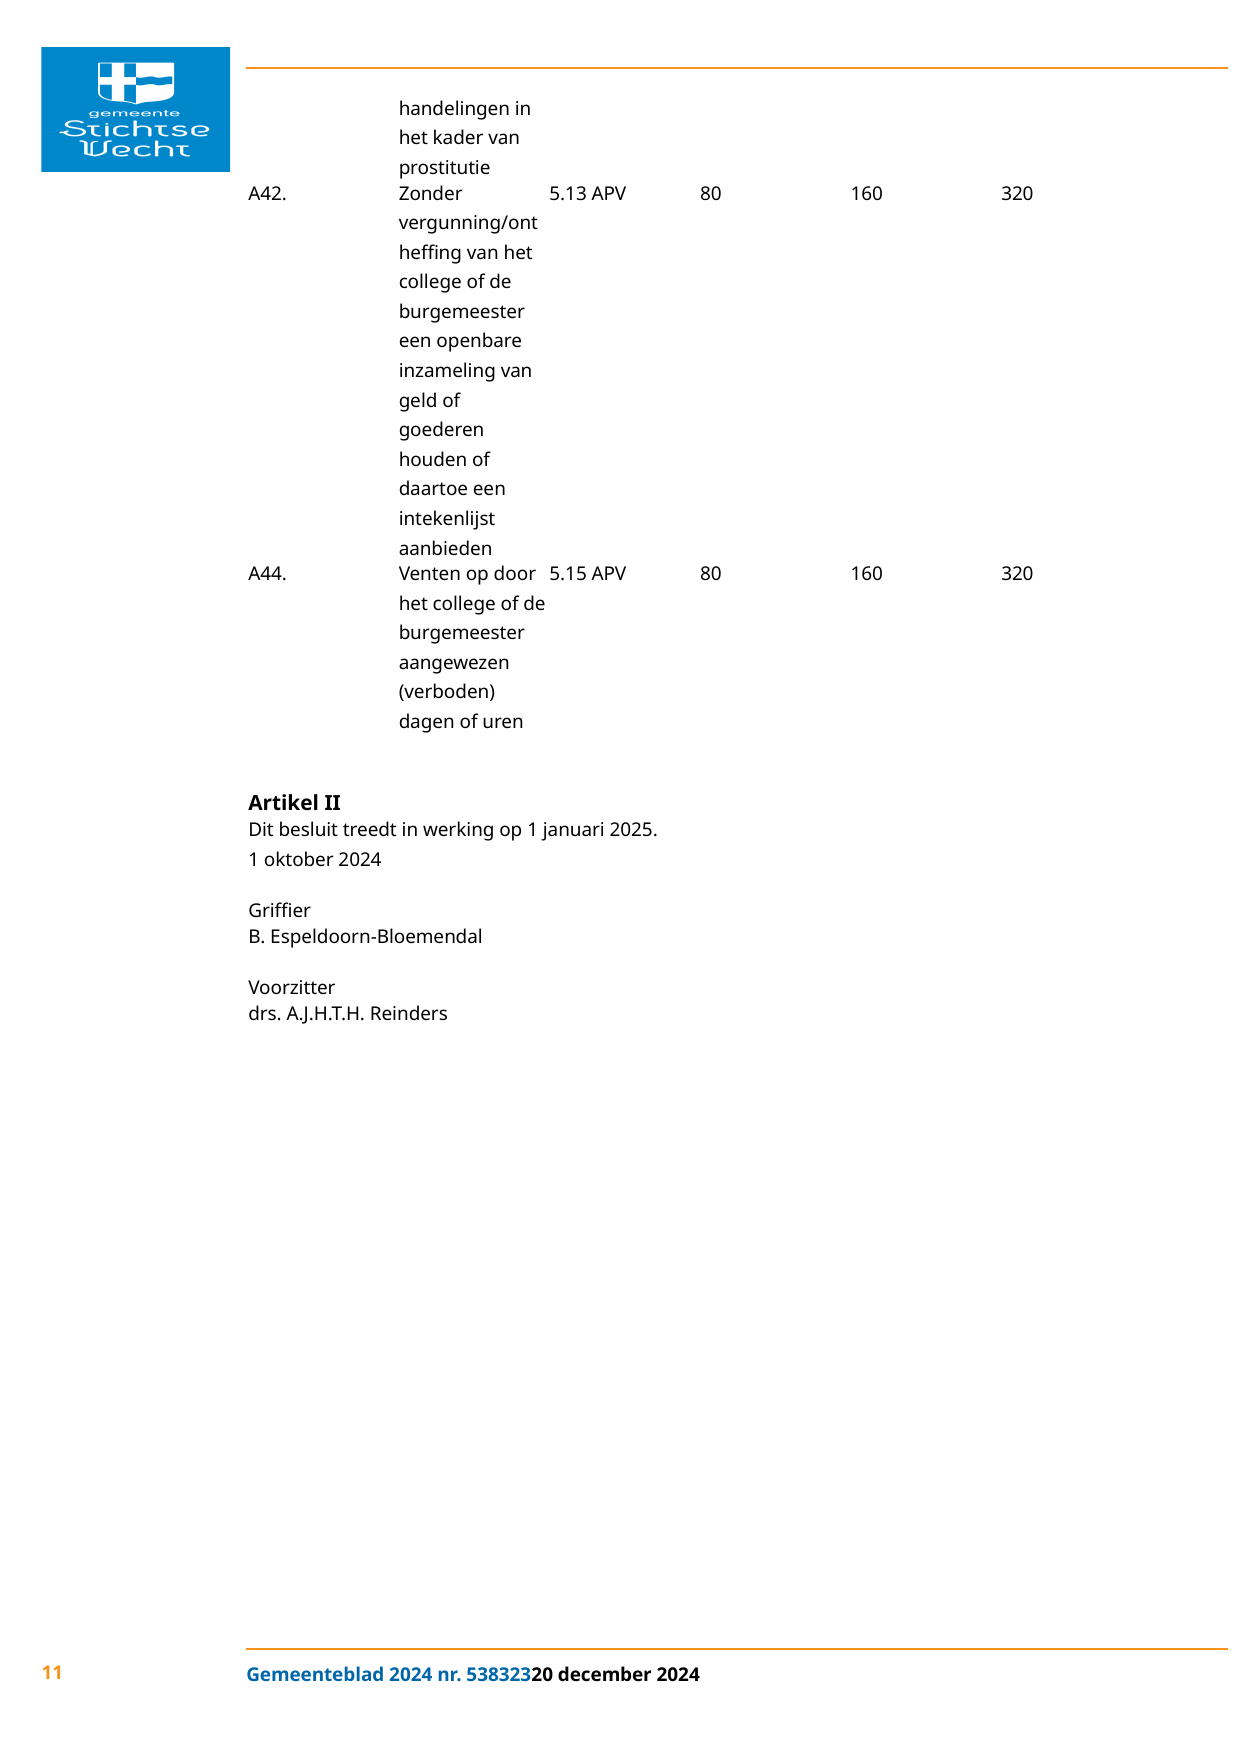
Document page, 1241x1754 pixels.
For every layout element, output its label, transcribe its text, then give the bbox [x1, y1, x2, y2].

table_cell 320 [1001, 180, 1152, 560]
picture [99, 63, 135, 101]
table_cell Venten op door het college of de burgemeester aangewezen (verboden) dagen of uren [399, 560, 549, 734]
picture [137, 63, 174, 103]
text Griffier [248, 897, 1152, 923]
table_cell [700, 95, 850, 180]
text Artikel II [248, 788, 1152, 816]
text 1 oktober 2024 [248, 846, 1152, 871]
table_cell 5.13 APV [549, 180, 700, 560]
table_cell 5.15 APV [549, 560, 700, 734]
table_cell [850, 95, 1001, 180]
text Dit besluit treedt in werking op 1 januari 2025. [248, 816, 1152, 842]
table_cell handelingen in het kader van prostitutie [399, 95, 549, 180]
table_cell 160 [850, 180, 1001, 560]
table_cell [248, 95, 398, 180]
text B. Espeldoorn-Bloemendal [248, 923, 1152, 949]
table_cell 320 [1001, 560, 1152, 734]
table_cell Zonder vergunning/ontheffing van het college of de burgemeester een openbare inzameling van geld of goederen houden of daartoe een intekenlijst aanbieden [399, 180, 549, 560]
table_cell [549, 95, 700, 180]
table_cell 80 [700, 180, 850, 560]
table_cell 160 [850, 560, 1001, 734]
table_cell [1001, 95, 1152, 180]
table_cell A42. [248, 180, 398, 560]
text Voorzitter [248, 974, 1152, 1000]
table_cell A44. [248, 560, 398, 734]
table_cell 80 [700, 560, 850, 734]
text drs. A.J.H.T.H. Reinders [248, 1000, 1152, 1026]
